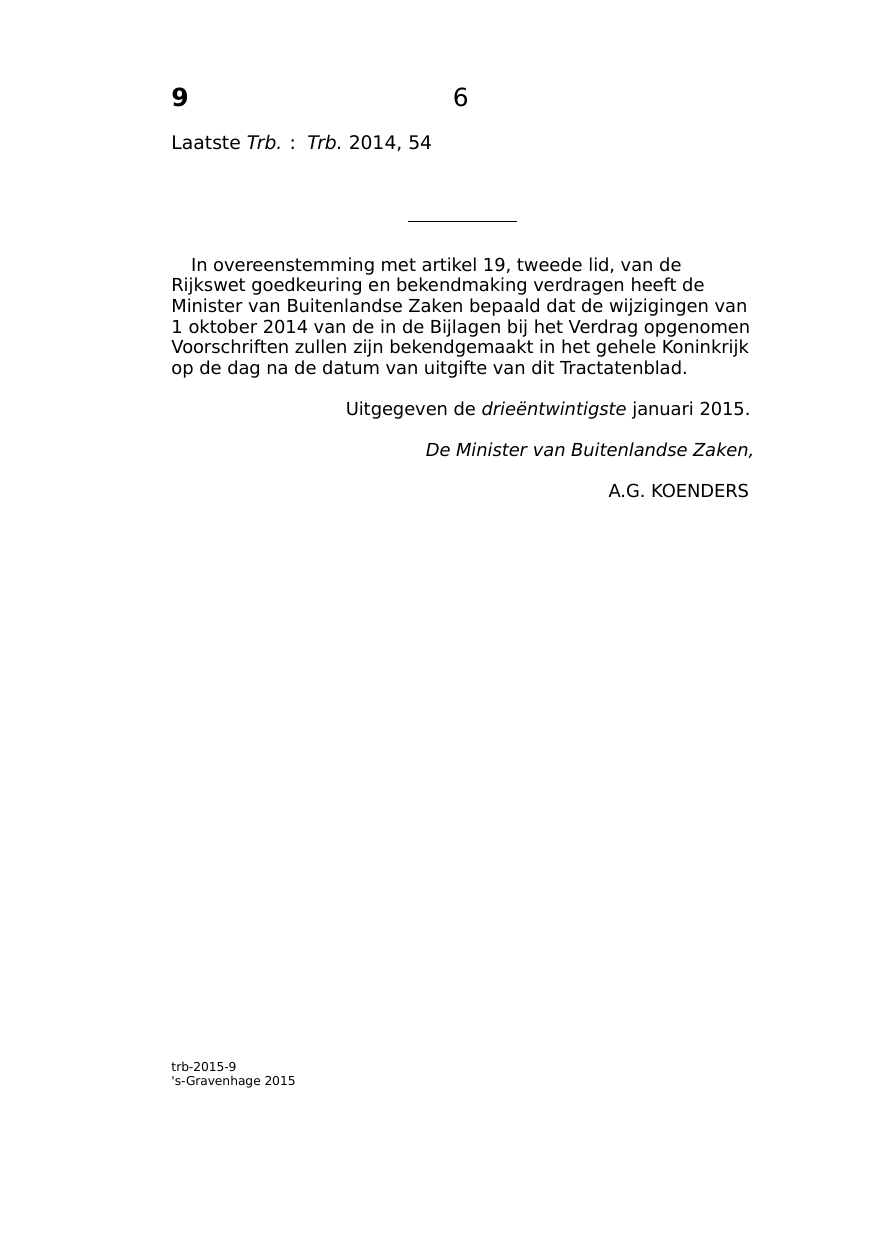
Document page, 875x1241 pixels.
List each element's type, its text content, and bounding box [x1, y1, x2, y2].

table_cell : [289, 132, 307, 154]
text Uitgegeven de drieëntwintigste januari 2015. [171, 399, 756, 419]
text 's-Gravenhage 2015 [171, 1074, 405, 1088]
text trb-2015-9 [171, 1060, 405, 1074]
table_cell Laatste Trb. [171, 132, 289, 154]
text In overeenstemming met artikel 19, tweede lid, van de Rijkswet goedkeuring en bekendmaking verdragen heeft de Minister van Buitenlandse Zaken bepaald dat de wijzigingen van 1 oktober 2014 van de in de Bijlagen bij het Verdrag opgenomen Voorschriften zullen zijn bekendgemaakt in het gehele Koninkrijk op de dag na de datum van uitgifte van dit Tractatenblad. [171, 254, 756, 379]
table_cell Trb. 2014, 54 [307, 132, 756, 154]
text De Minister van Buitenlandse Zaken, A.G. KOENDERS [171, 439, 756, 502]
